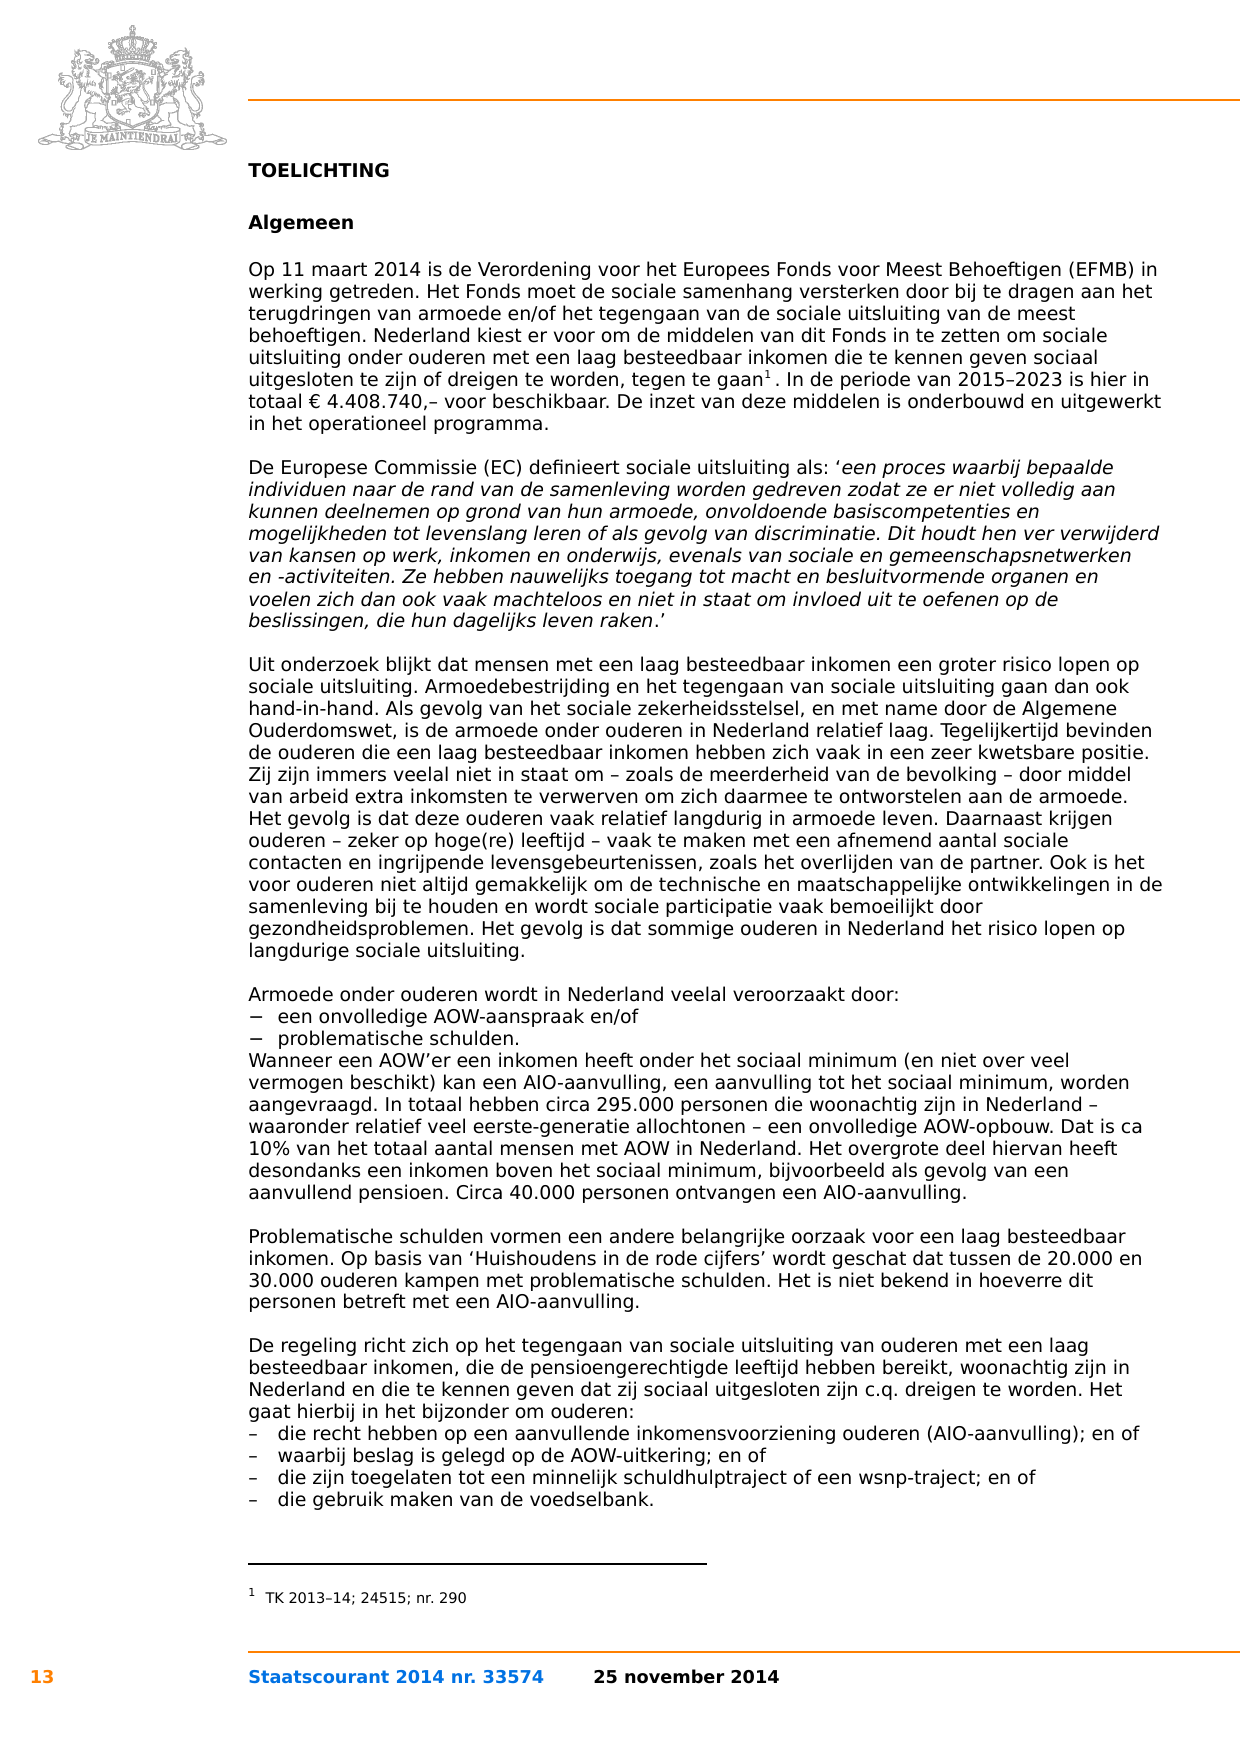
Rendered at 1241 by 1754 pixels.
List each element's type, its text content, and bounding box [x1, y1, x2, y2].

text – die recht hebben op een aanvullende inkomensvoorziening ouderen (AIO-aanvulling); en of [248, 1423, 1163, 1445]
text Problematische schulden vormen een andere belangrijke oorzaak voor een laag besteedbaar inkomen. Op basis van ‘Huishoudens in de rode cijfers’ wordt geschat dat tussen de 20.000 en 30.000 ouderen kampen met problematische schulden. Het is niet bekend in hoeverre dit personen betreft met een AIO-aanvulling. [248, 1226, 1163, 1313]
picture [38, 25, 227, 150]
text – waarbij beslag is gelegd op de AOW-uitkering; en of [248, 1445, 1163, 1467]
text − een onvolledige AOW-aanspraak en/of [248, 1006, 1163, 1028]
text Uit onderzoek blijkt dat mensen met een laag besteedbaar inkomen een groter risico lopen op sociale uitsluiting. Armoedebestrijding en het tegengaan van sociale uitsluiting gaan dan ook hand-in-hand. Als gevolg van het sociale zekerheidsstelsel, en met name door de Algemene Ouderdomswet, is de armoede onder ouderen in Nederland relatief laag. Tegelijkertijd bevinden de ouderen die een laag besteedbaar inkomen hebben zich vaak in een zeer kwetsbare positie. Zij zijn immers veelal niet in staat om – zoals de meerderheid van de bevolking – door middel van arbeid extra inkomsten te verwerven om zich daarmee te ontworstelen aan de armoede. Het gevolg is dat deze ouderen vaak relatief langdurig in armoede leven. Daarnaast krijgen ouderen – zeker op hoge(re) leeftijd – vaak te maken met een afnemend aantal sociale contacten en ingrijpende levensgebeurtenissen, zoals het overlijden van de partner. Ook is het voor ouderen niet altijd gemakkelijk om de technische en maatschappelijke ontwikkelingen in de samenleving bij te houden en wordt sociale participatie vaak bemoeilijkt door gezondheidsproblemen. Het gevolg is dat sommige ouderen in Nederland het risico lopen op langdurige sociale uitsluiting. [248, 654, 1163, 962]
subtitle TOELICHTING [248, 160, 1163, 182]
text De regeling richt zich op het tegengaan van sociale uitsluiting van ouderen met een laag besteedbaar inkomen, die de pensioengerechtigde leeftijd hebben bereikt, woonachtig zijn in Nederland en die te kennen geven dat zij sociaal uitgesloten zijn c.q. dreigen te worden. Het gaat hierbij in het bijzonder om ouderen: [248, 1335, 1163, 1423]
text TK 2013–14; 24515; nr. 290 [248, 1586, 1163, 1608]
text Armoede onder ouderen wordt in Nederland veelal veroorzaakt door: [248, 984, 1163, 1006]
text Wanneer een AOW’er een inkomen heeft onder het sociaal minimum (en niet over veel vermogen beschikt) kan een AIO-aanvulling, een aanvulling tot het sociaal minimum, worden aangevraagd. In totaal hebben circa 295.000 personen die woonachtig zijn in Nederland – waaronder relatief veel eerste-generatie allochtonen – een onvolledige AOW-opbouw. Dat is ca 10% van het totaal aantal mensen met AOW in Nederland. Het overgrote deel hiervan heeft desondanks een inkomen boven het sociaal minimum, bijvoorbeeld als gevolg van een aanvullend pensioen. Circa 40.000 personen ontvangen een AIO-aanvulling. [248, 1050, 1163, 1204]
text − problematische schulden. [248, 1028, 1163, 1050]
text – die gebruik maken van de voedselbank. [248, 1489, 1163, 1511]
text Op 11 maart 2014 is de Verordening voor het Europees Fonds voor Meest Behoeftigen (EFMB) in werking getreden. Het Fonds moet de sociale samenhang versterken door bij te dragen aan het terugdringen van armoede en/of het tegengaan van de sociale uitsluiting van de meest behoeftigen. Nederland kiest er voor om de middelen van dit Fonds in te zetten om sociale uitsluiting onder ouderen met een laag besteedbaar inkomen die te kennen geven sociaal uitgesloten te zijn of dreigen te worden, tegen te gaan. In de periode van 2015–2023 is hier in totaal € 4.408.740,– voor beschikbaar. De inzet van deze middelen is onderbouwd en uitgewerkt in het operationeel programma. [248, 259, 1163, 435]
text – die zijn toegelaten tot een minnelijk schuldhulptraject of een wsnp-traject; en of [248, 1467, 1163, 1489]
text De Europese Commissie (EC) definieert sociale uitsluiting als: ‘een proces waarbij bepaalde individuen naar de rand van de samenleving worden gedreven zodat ze er niet volledig aan kunnen deelnemen op grond van hun armoede, onvoldoende basiscompetenties en mogelijkheden tot levenslang leren of als gevolg van discriminatie. Dit houdt hen ver verwijderd van kansen op werk, inkomen en onderwijs, evenals van sociale en gemeenschapsnetwerken en -activiteiten. Ze hebben nauwelijks toegang tot macht en besluitvormende organen en voelen zich dan ook vaak machteloos en niet in staat om invloed uit te oefenen op de beslissingen, die hun dagelijks leven raken.’ [248, 457, 1163, 632]
subtitle Algemeen [248, 212, 1163, 234]
